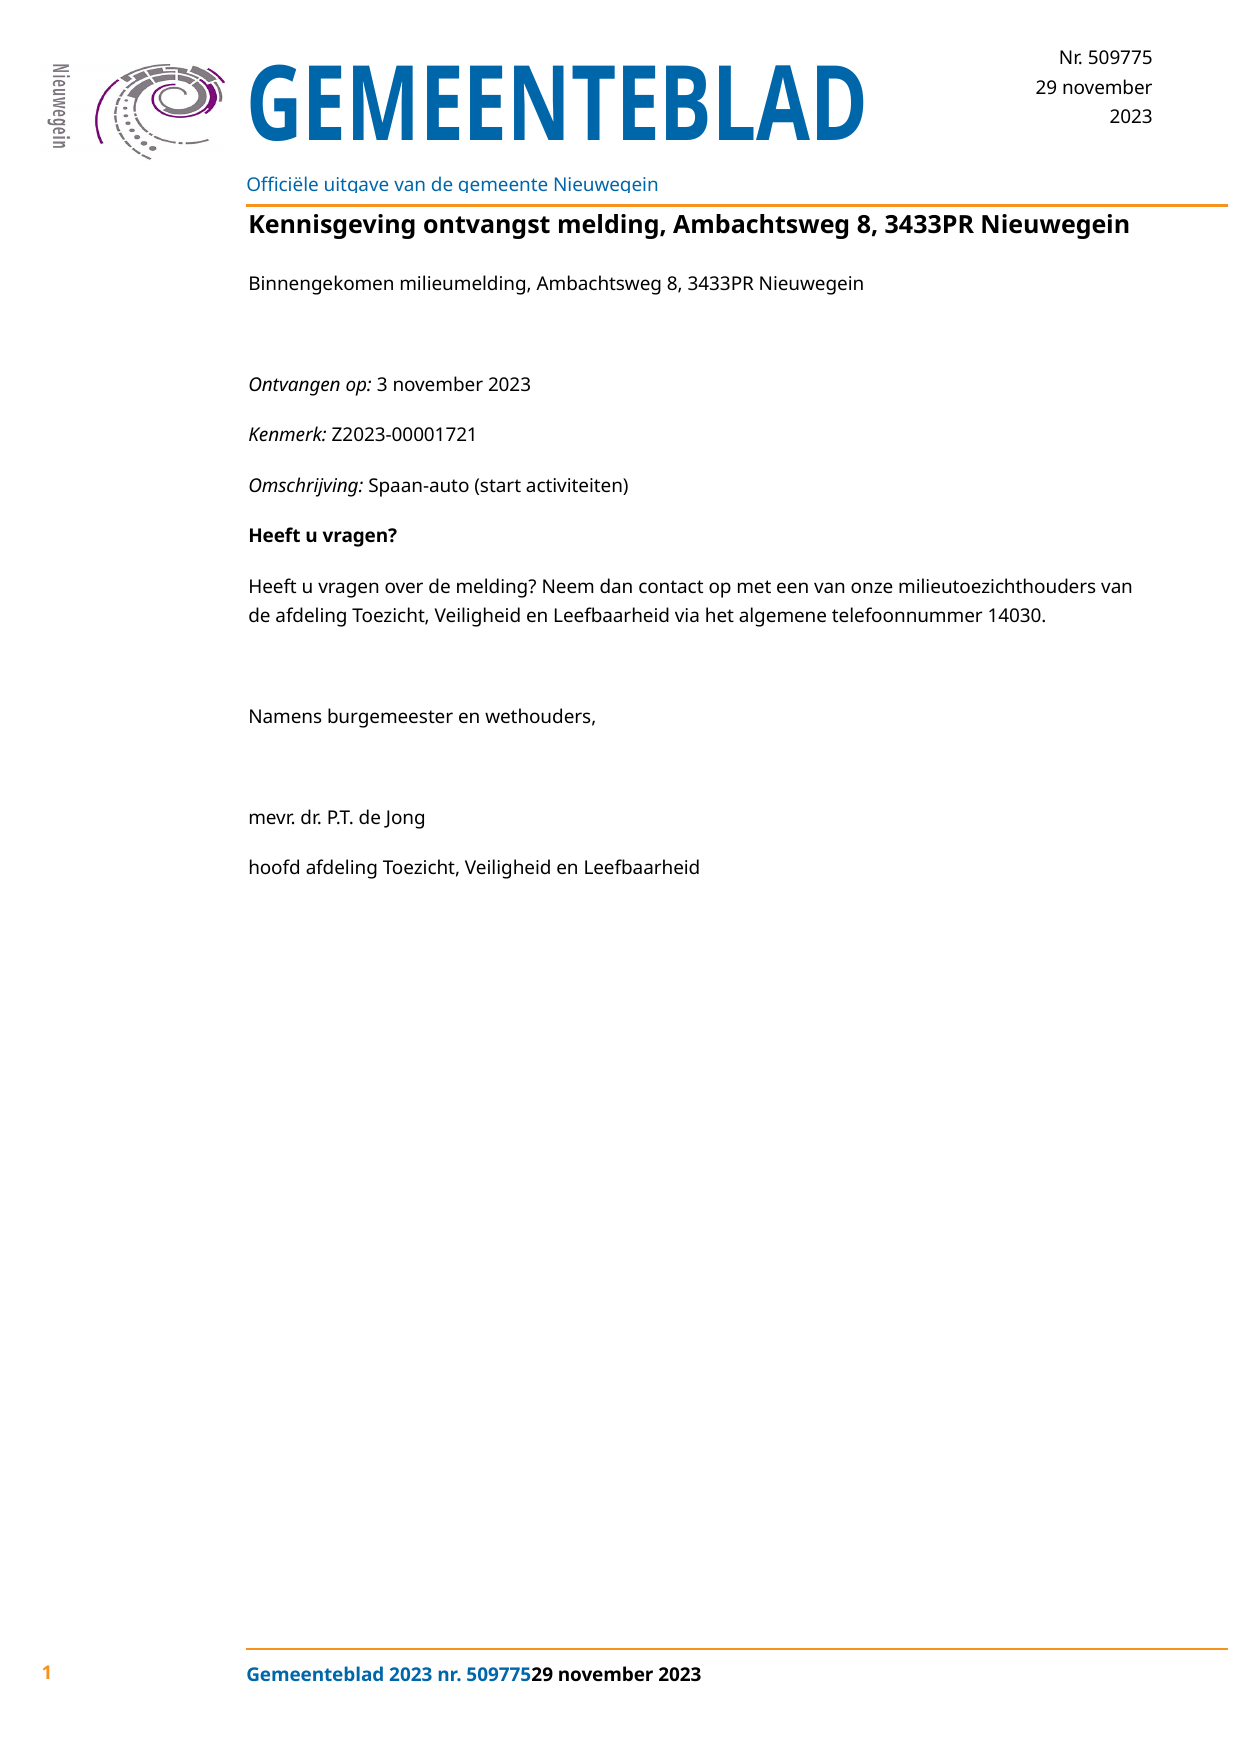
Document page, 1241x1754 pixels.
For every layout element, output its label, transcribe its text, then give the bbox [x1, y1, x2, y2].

text Heeft u vragen? [248, 522, 1152, 548]
text Ontvangen op: 3 november 2023 [248, 371, 1152, 397]
text Heeft u vragen over de melding? Neem dan contact op met een van onze milieutoezichthouders van de afdeling Toezicht, Veiligheid en Leefbaarheid via het algemene telefoonnummer 14030. [248, 573, 1152, 628]
text Kenmerk: Z2023-00001721 [248, 422, 1152, 447]
text hoofd afdeling Toezicht, Veiligheid en Leefbaarheid [248, 854, 1152, 880]
text Binnengekomen milieumelding, Ambachtsweg 8, 3433PR Nieuwegein [248, 270, 1152, 296]
text mevr. dr. P.T. de Jong [248, 804, 1152, 830]
text Omschrijving: Spaan-auto (start activiteiten) [248, 472, 1152, 498]
text Kennisgeving ontvangst melding, Ambachtsweg 8, 3433PR Nieuwegein [248, 207, 1152, 241]
picture [41, 47, 231, 172]
text Namens burgemeester en wethouders, [248, 703, 1152, 729]
